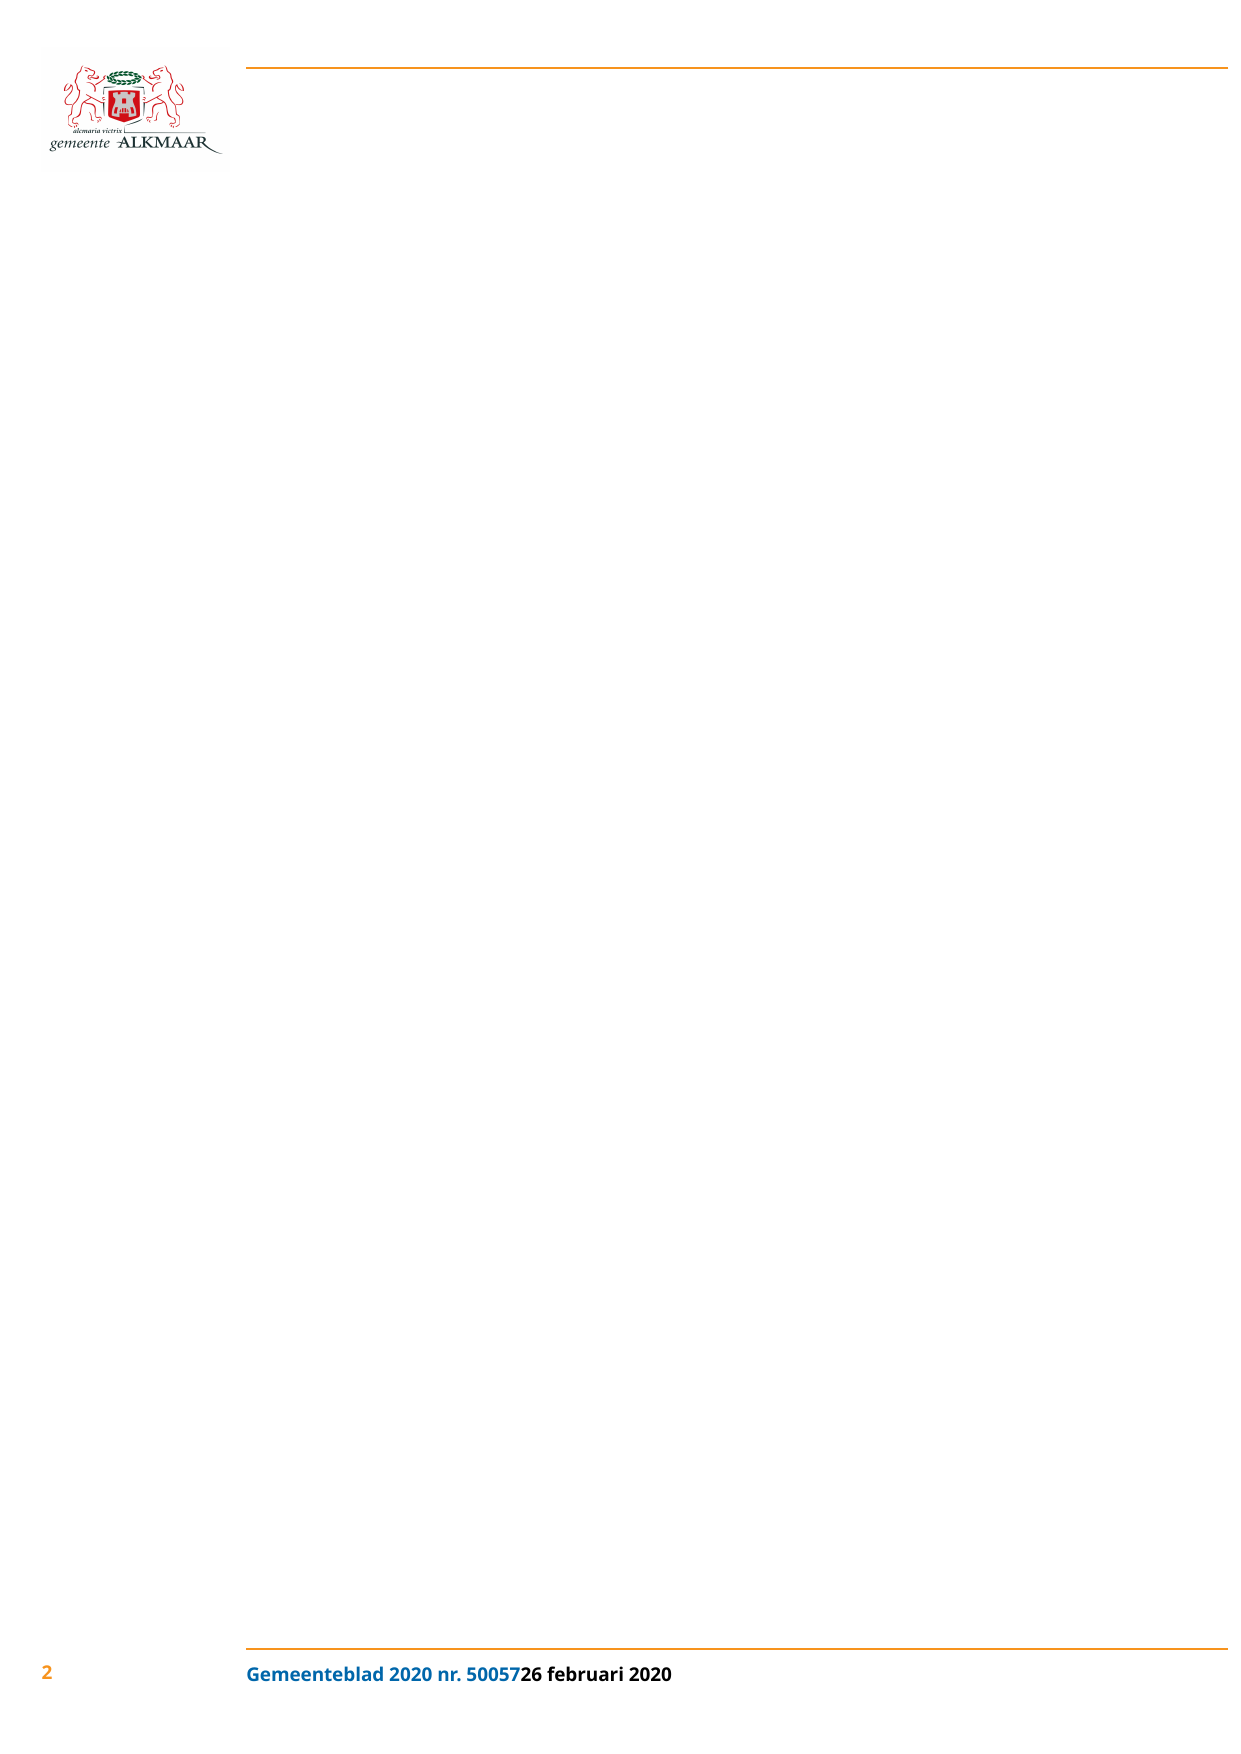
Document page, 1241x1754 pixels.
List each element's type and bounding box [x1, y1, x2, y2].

picture [41, 47, 231, 172]
